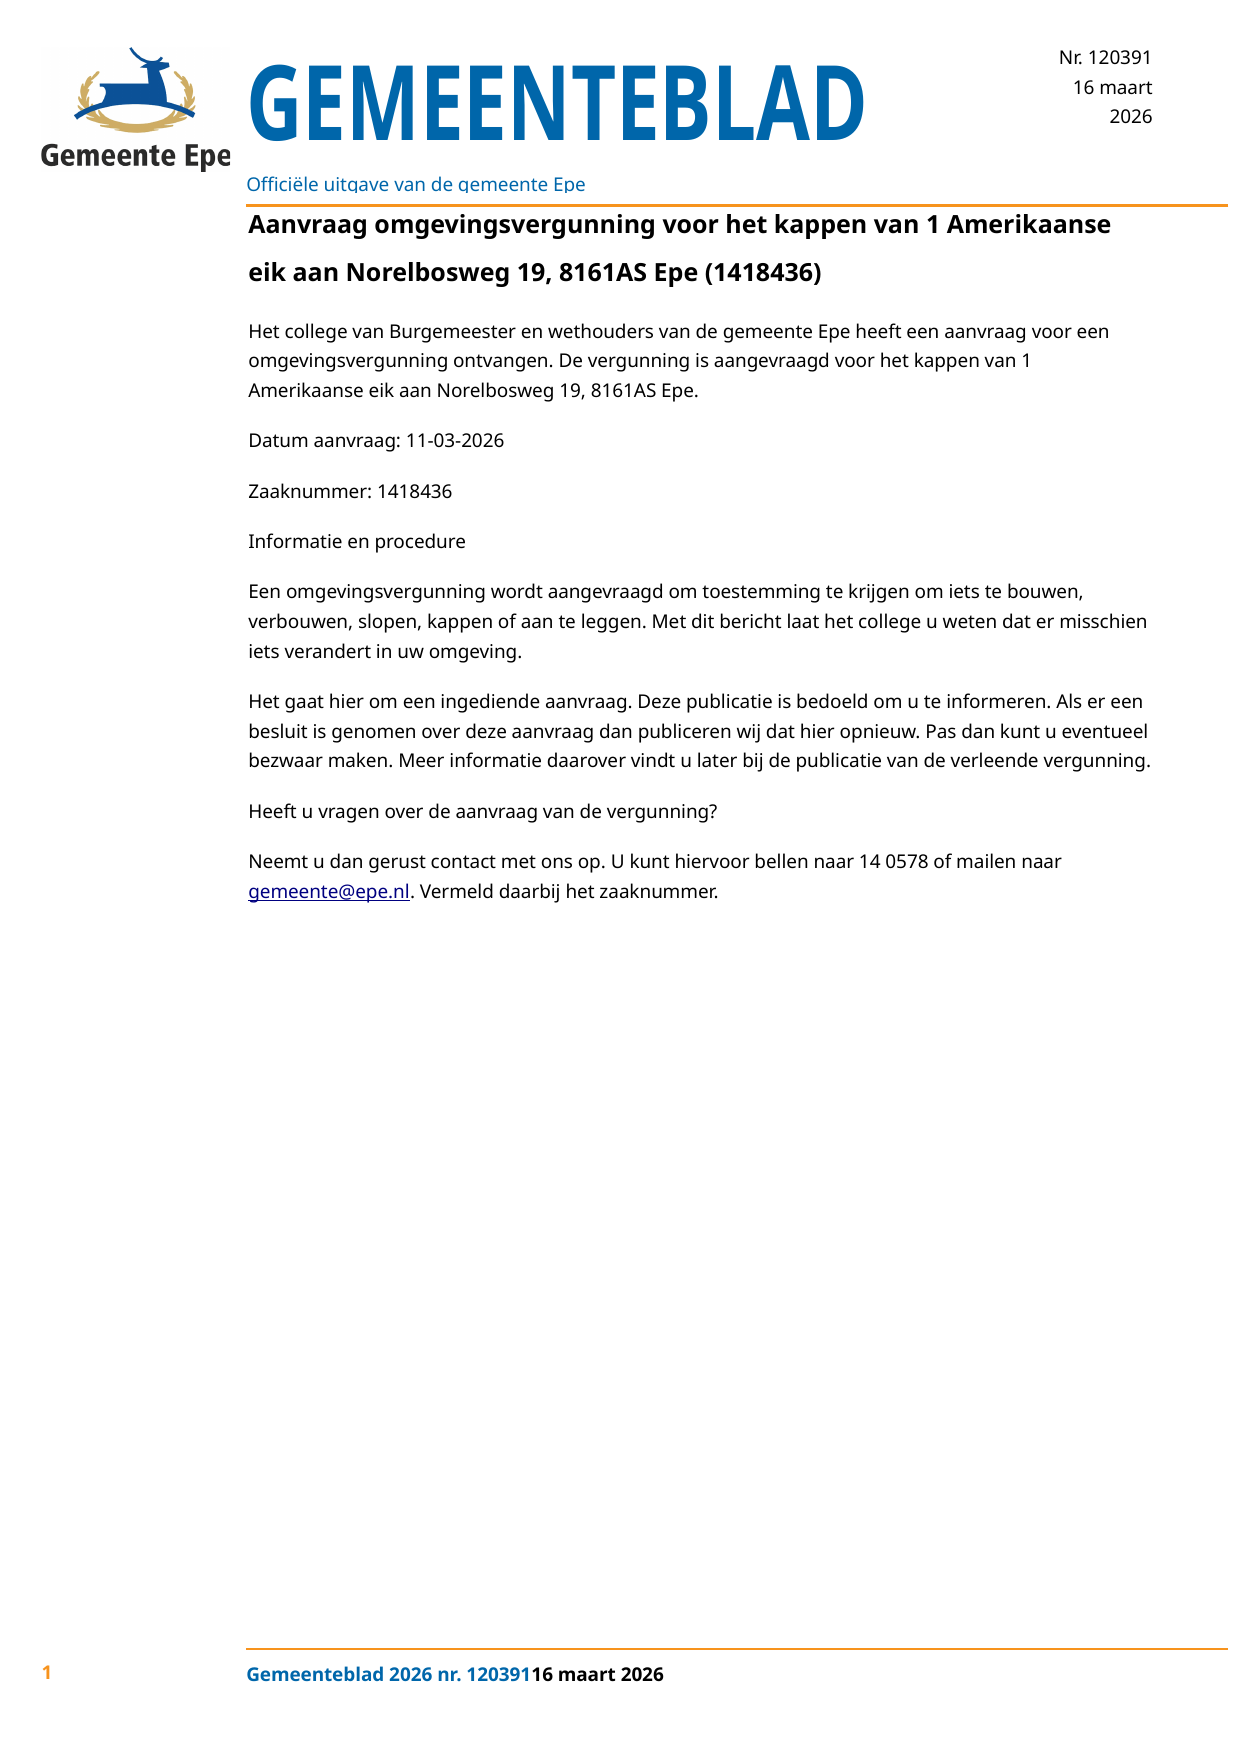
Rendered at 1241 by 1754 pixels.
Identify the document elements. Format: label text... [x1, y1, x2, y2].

text Informatie en procedure [248, 528, 1152, 554]
picture [41, 47, 231, 172]
text Een omgevingsvergunning wordt aangevraagd om toestemming te krijgen om iets te bouwen, verbouwen, slopen, kappen of aan te leggen. Met dit bericht laat het college u weten dat er misschien iets verandert in uw omgeving. [248, 579, 1152, 664]
text Het college van Burgemeester en wethouders van de gemeente Epe heeft een aanvraag voor een omgevingsvergunning ontvangen. De vergunning is aangevraagd voor het kappen van 1 Amerikaanse eik aan Norelbosweg 19, 8161AS Epe. [248, 318, 1152, 403]
text Neemt u dan gerust contact met ons op. U kunt hiervoor bellen naar 14 0578 of mailen naar gemeente@epe.nl. Vermeld daarbij het zaaknummer. [248, 848, 1152, 904]
text Het gaat hier om een ingediende aanvraag. Deze publicatie is bedoeld om u te informeren. Als er een besluit is genomen over deze aanvraag dan publiceren wij dat hier opnieuw. Pas dan kunt u eventueel bezwaar maken. Meer informatie daarover vindt u later bij de publicatie van de verleende vergunning. [248, 688, 1152, 773]
text Heeft u vragen over de aanvraag van de vergunning? [248, 798, 1152, 824]
text Aanvraag omgevingsvergunning voor het kappen van 1 Amerikaanse eik aan Norelbosweg 19, 8161AS Epe (1418436) [248, 207, 1152, 288]
text Datum aanvraag: 11-03-2026 [248, 427, 1152, 453]
text Zaaknummer: 1418436 [248, 478, 1152, 504]
